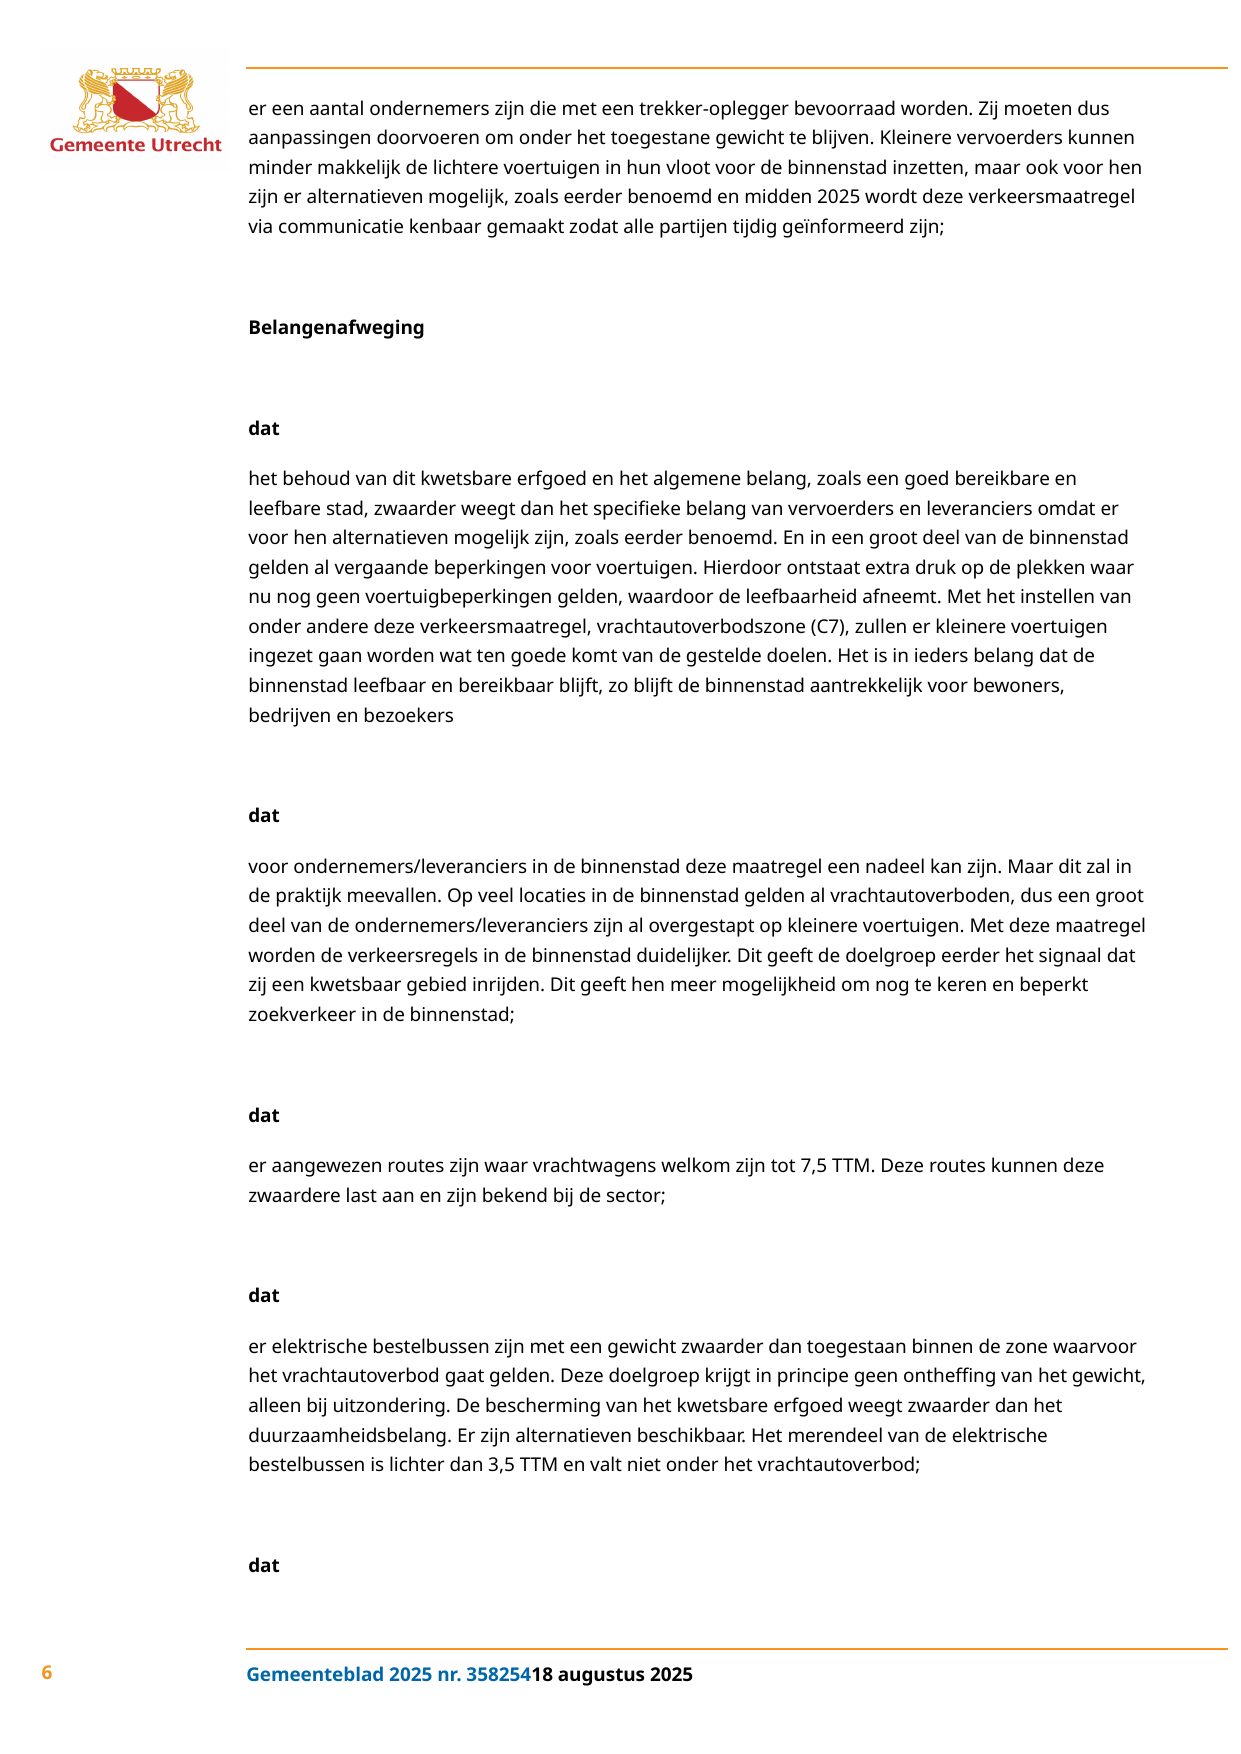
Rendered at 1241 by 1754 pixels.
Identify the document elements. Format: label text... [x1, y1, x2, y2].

text er elektrische bestelbussen zijn met een gewicht zwaarder dan toegestaan binnen de zone waarvoor het vrachtautoverbod gaat gelden. Deze doelgroep krijgt in principe geen ontheffing van het gewicht, alleen bij uitzondering. De bescherming van het kwetsbare erfgoed weegt zwaarder dan het duurzaamheidsbelang. Er zijn alternatieven beschikbaar. Het merendeel van de elektrische bestelbussen is lichter dan 3,5 TTM en valt niet onder het vrachtautoverbod; [248, 1333, 1152, 1477]
picture [41, 47, 231, 172]
text Belangenafweging [248, 314, 1152, 340]
text het behoud van dit kwetsbare erfgoed en het algemene belang, zoals een goed bereikbare en leefbare stad, zwaarder weegt dan het specifieke belang van vervoerders en leveranciers omdat er voor hen alternatieven mogelijk zijn, zoals eerder benoemd. En in een groot deel van de binnenstad gelden al vergaande beperkingen voor voertuigen. Hierdoor ontstaat extra druk op de plekken waar nu nog geen voertuigbeperkingen gelden, waardoor de leefbaarheid afneemt. Met het instellen van onder andere deze verkeersmaatregel, vrachtautoverbodszone (C7), zullen er kleinere voertuigen ingezet gaan worden wat ten goede komt van de gestelde doelen. Het is in ieders belang dat de binnenstad leefbaar en bereikbaar blijft, zo blijft de binnenstad aantrekkelijk voor bewoners, bedrijven en bezoekers [248, 465, 1152, 728]
text voor ondernemers/leveranciers in de binnenstad deze maatregel een nadeel kan zijn. Maar dit zal in de praktijk meevallen. Op veel locaties in de binnenstad gelden al vrachtautoverboden, dus een groot deel van de ondernemers/leveranciers zijn al overgestapt op kleinere voertuigen. Met deze maatregel worden de verkeersregels in de binnenstad duidelijker. Dit geeft de doelgroep eerder het signaal dat zij een kwetsbaar gebied inrijden. Dit geeft hen meer mogelijkheid om nog te keren en beperkt zoekverkeer in de binnenstad; [248, 853, 1152, 1027]
text dat [248, 803, 1152, 828]
text dat [248, 415, 1152, 441]
text dat [248, 1102, 1152, 1128]
text er aangewezen routes zijn waar vrachtwagens welkom zijn tot 7,5 TTM. Deze routes kunnen deze zwaardere last aan en zijn bekend bij de sector; [248, 1152, 1152, 1208]
text dat [248, 1283, 1152, 1308]
text er een aantal ondernemers zijn die met een trekker-oplegger bevoorraad worden. Zij moeten dus aanpassingen doorvoeren om onder het toegestane gewicht te blijven. Kleinere vervoerders kunnen minder makkelijk de lichtere voertuigen in hun vloot voor de binnenstad inzetten, maar ook voor hen zijn er alternatieven mogelijk, zoals eerder benoemd en midden 2025 wordt deze verkeersmaatregel via communicatie kenbaar gemaakt zodat alle partijen tijdig geïnformeerd zijn; [248, 95, 1152, 239]
text dat [248, 1552, 1152, 1578]
